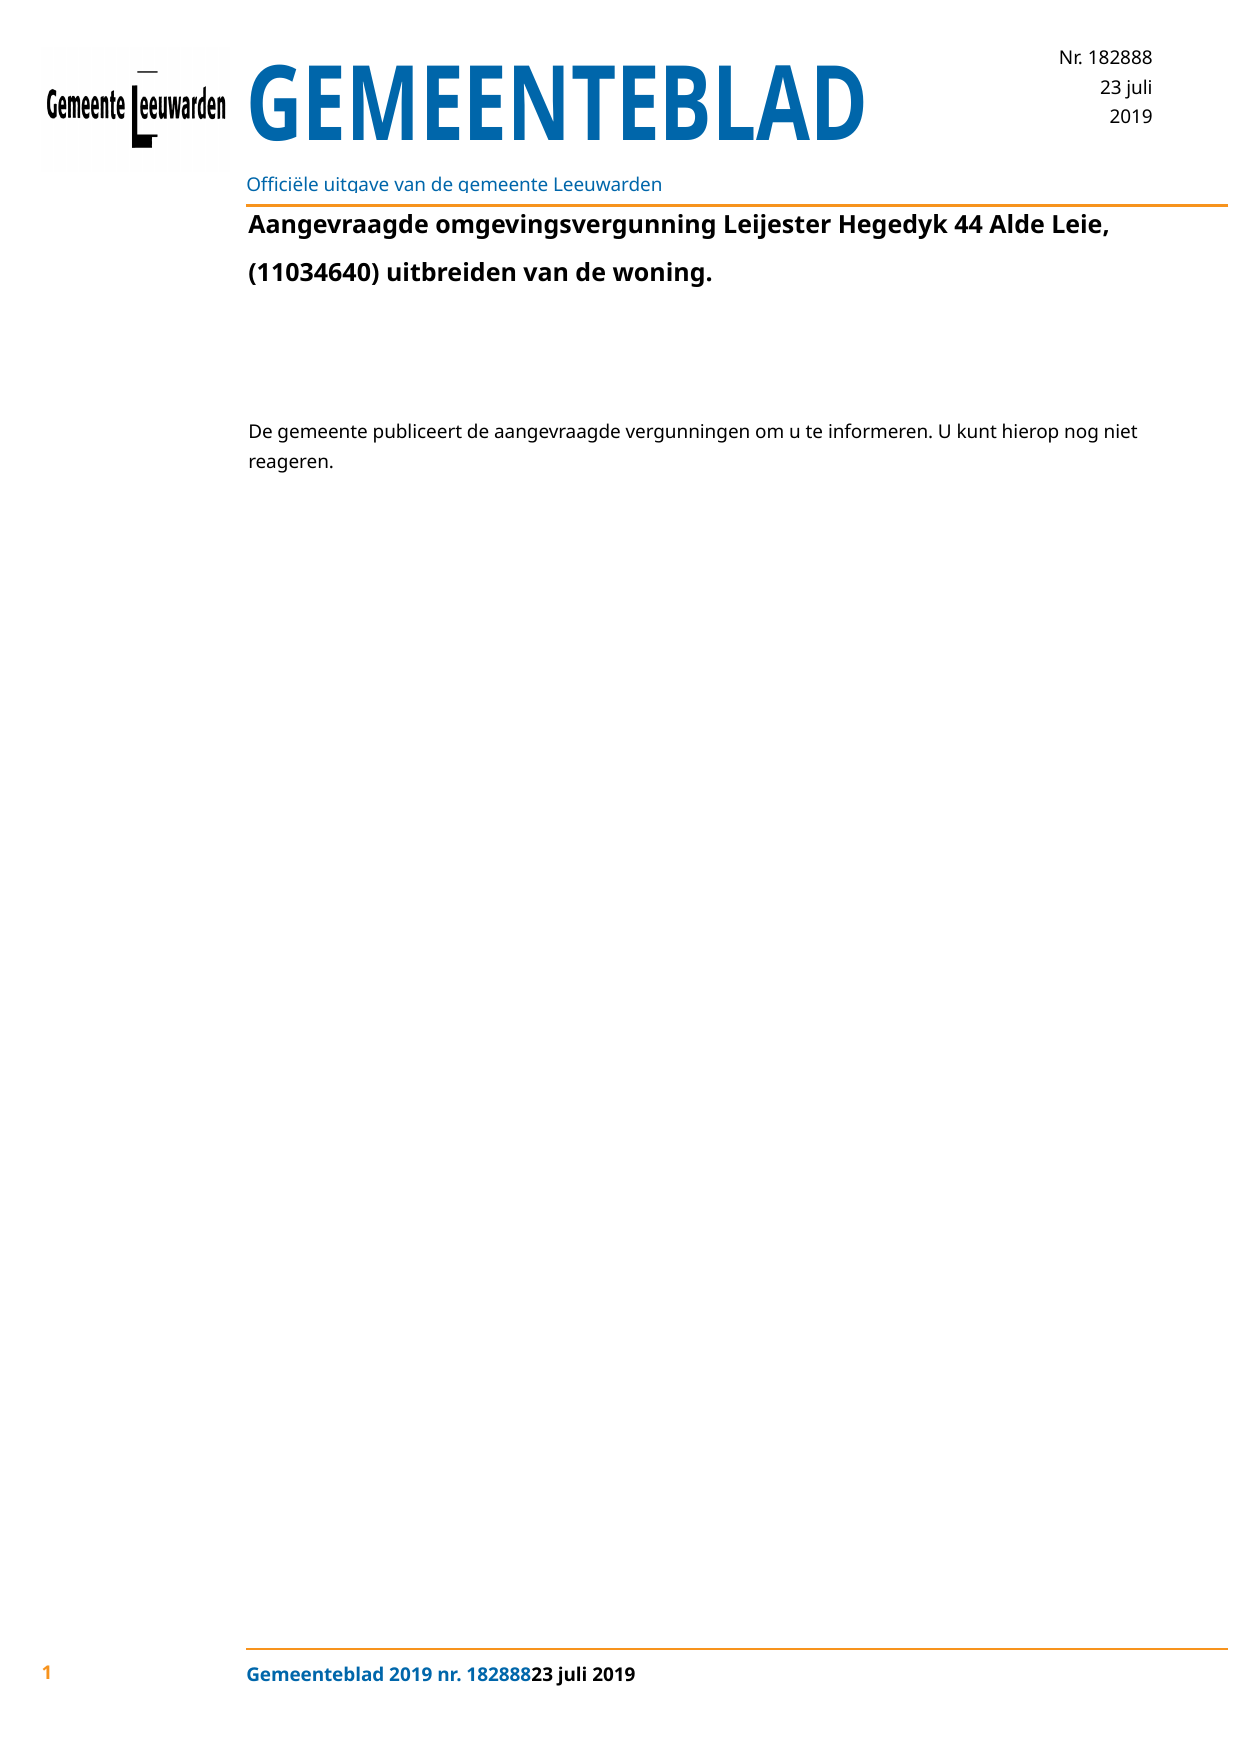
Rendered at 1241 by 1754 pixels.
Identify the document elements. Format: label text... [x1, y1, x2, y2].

text De gemeente publiceert de aangevraagde vergunningen om u te informeren. U kunt hierop nog niet reageren. [248, 419, 1152, 474]
text Aangevraagde omgevingsvergunning Leijester Hegedyk 44 Alde Leie, (11034640) uitbreiden van de woning. [248, 207, 1152, 288]
picture [41, 47, 231, 172]
